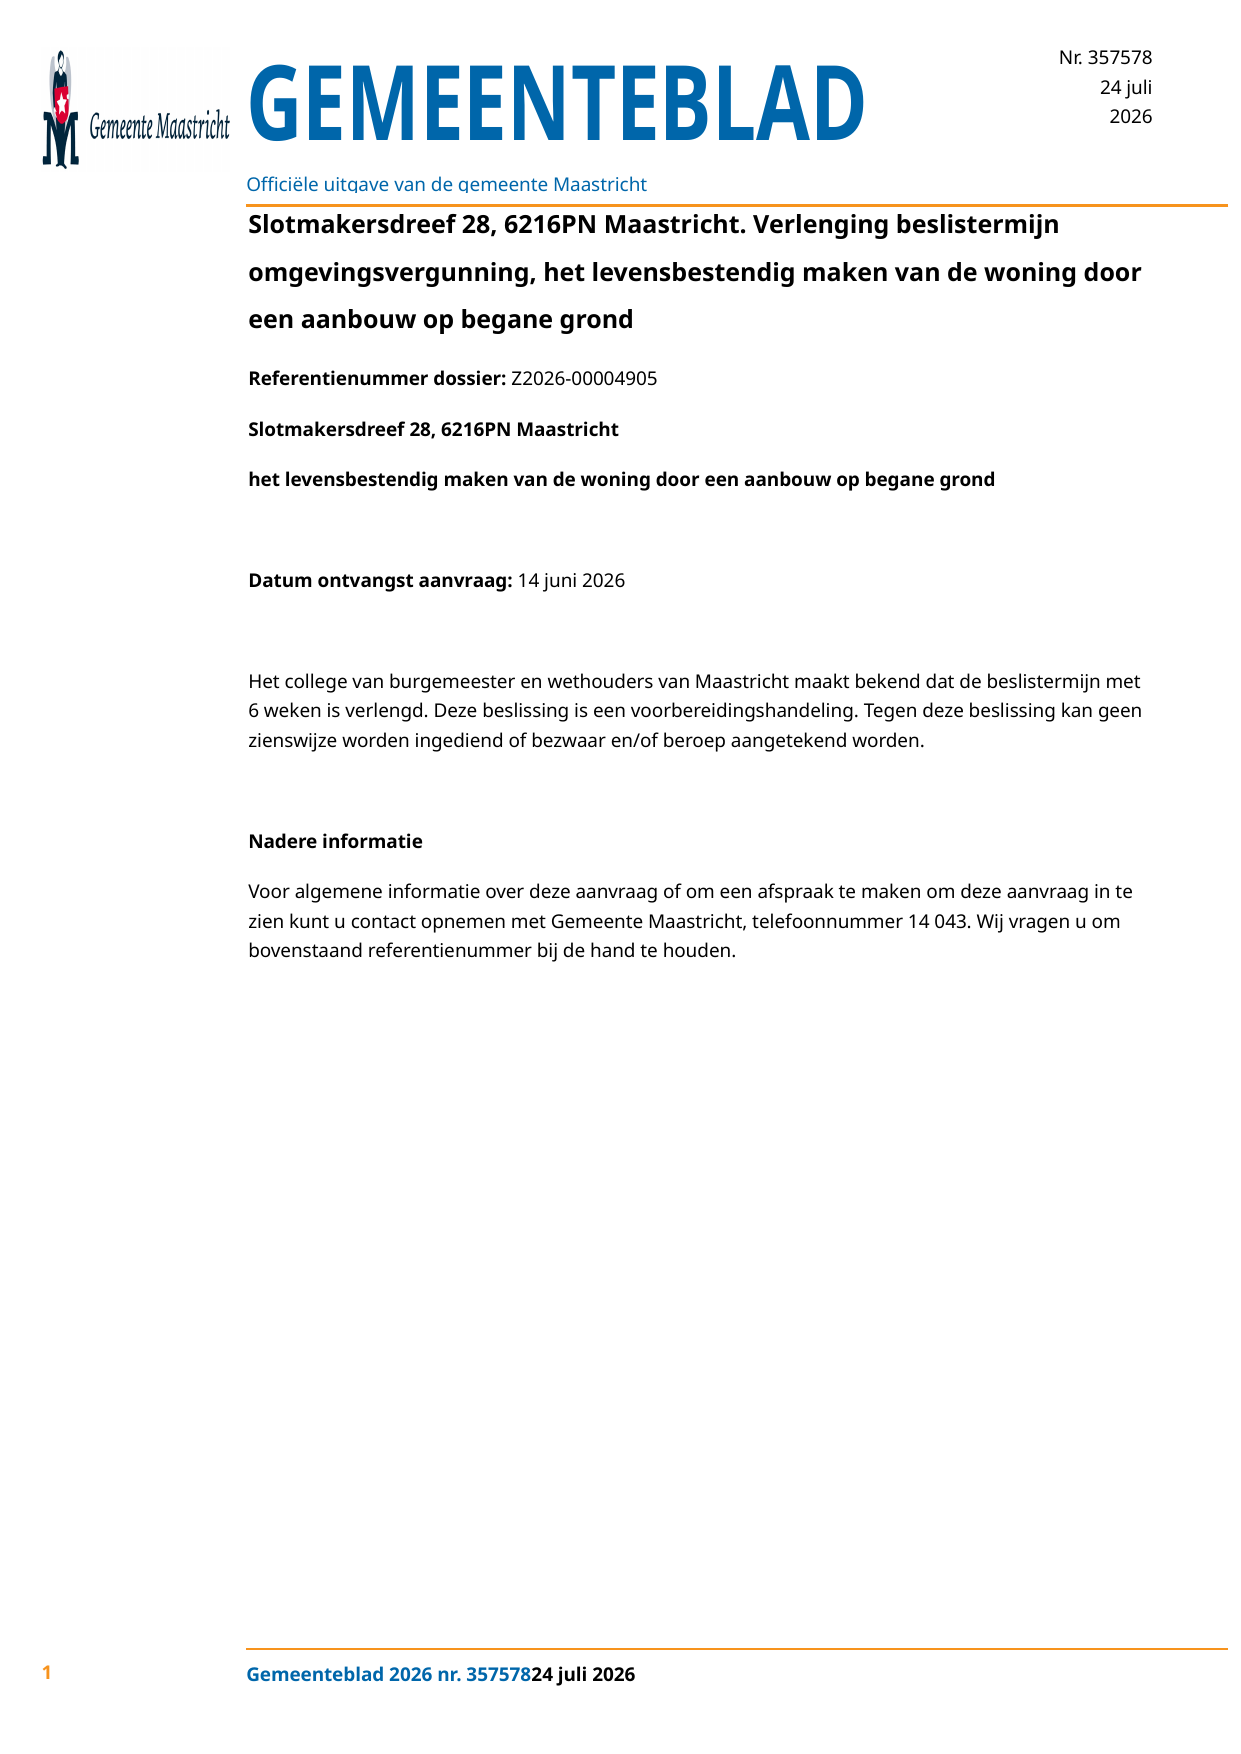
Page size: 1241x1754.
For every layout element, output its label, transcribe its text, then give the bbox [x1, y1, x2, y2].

text het levensbestendig maken van de woning door een aanbouw op begane grond [248, 466, 1152, 492]
text Datum ontvangst aanvraag: 14 juni 2026 [248, 567, 1152, 593]
text Voor algemene informatie over deze aanvraag of om een afspraak te maken om deze aanvraag in te zien kunt u contact opnemen met Gemeente Maastricht, telefoonnummer 14 043. Wij vragen u om bovenstaand referentienummer bij de hand te houden. [248, 878, 1152, 963]
text Slotmakersdreef 28, 6216PN Maastricht [248, 416, 1152, 442]
text Referentienummer dossier: Z2026-00004905 [248, 366, 1152, 391]
text Het college van burgemeester en wethouders van Maastricht maakt bekend dat de beslistermijn met 6 weken is verlengd. Deze beslissing is een voorbereidingshandeling. Tegen deze beslissing kan geen zienswijze worden ingediend of bezwaar en/of beroep aangetekend worden. [248, 668, 1152, 753]
text Slotmakersdreef 28, 6216PN Maastricht. Verlenging beslistermijn omgevingsvergunning, het levensbestendig maken van de woning door een aanbouw op begane grond [248, 207, 1152, 336]
picture [41, 47, 231, 172]
text Nadere informatie [248, 828, 1152, 854]
